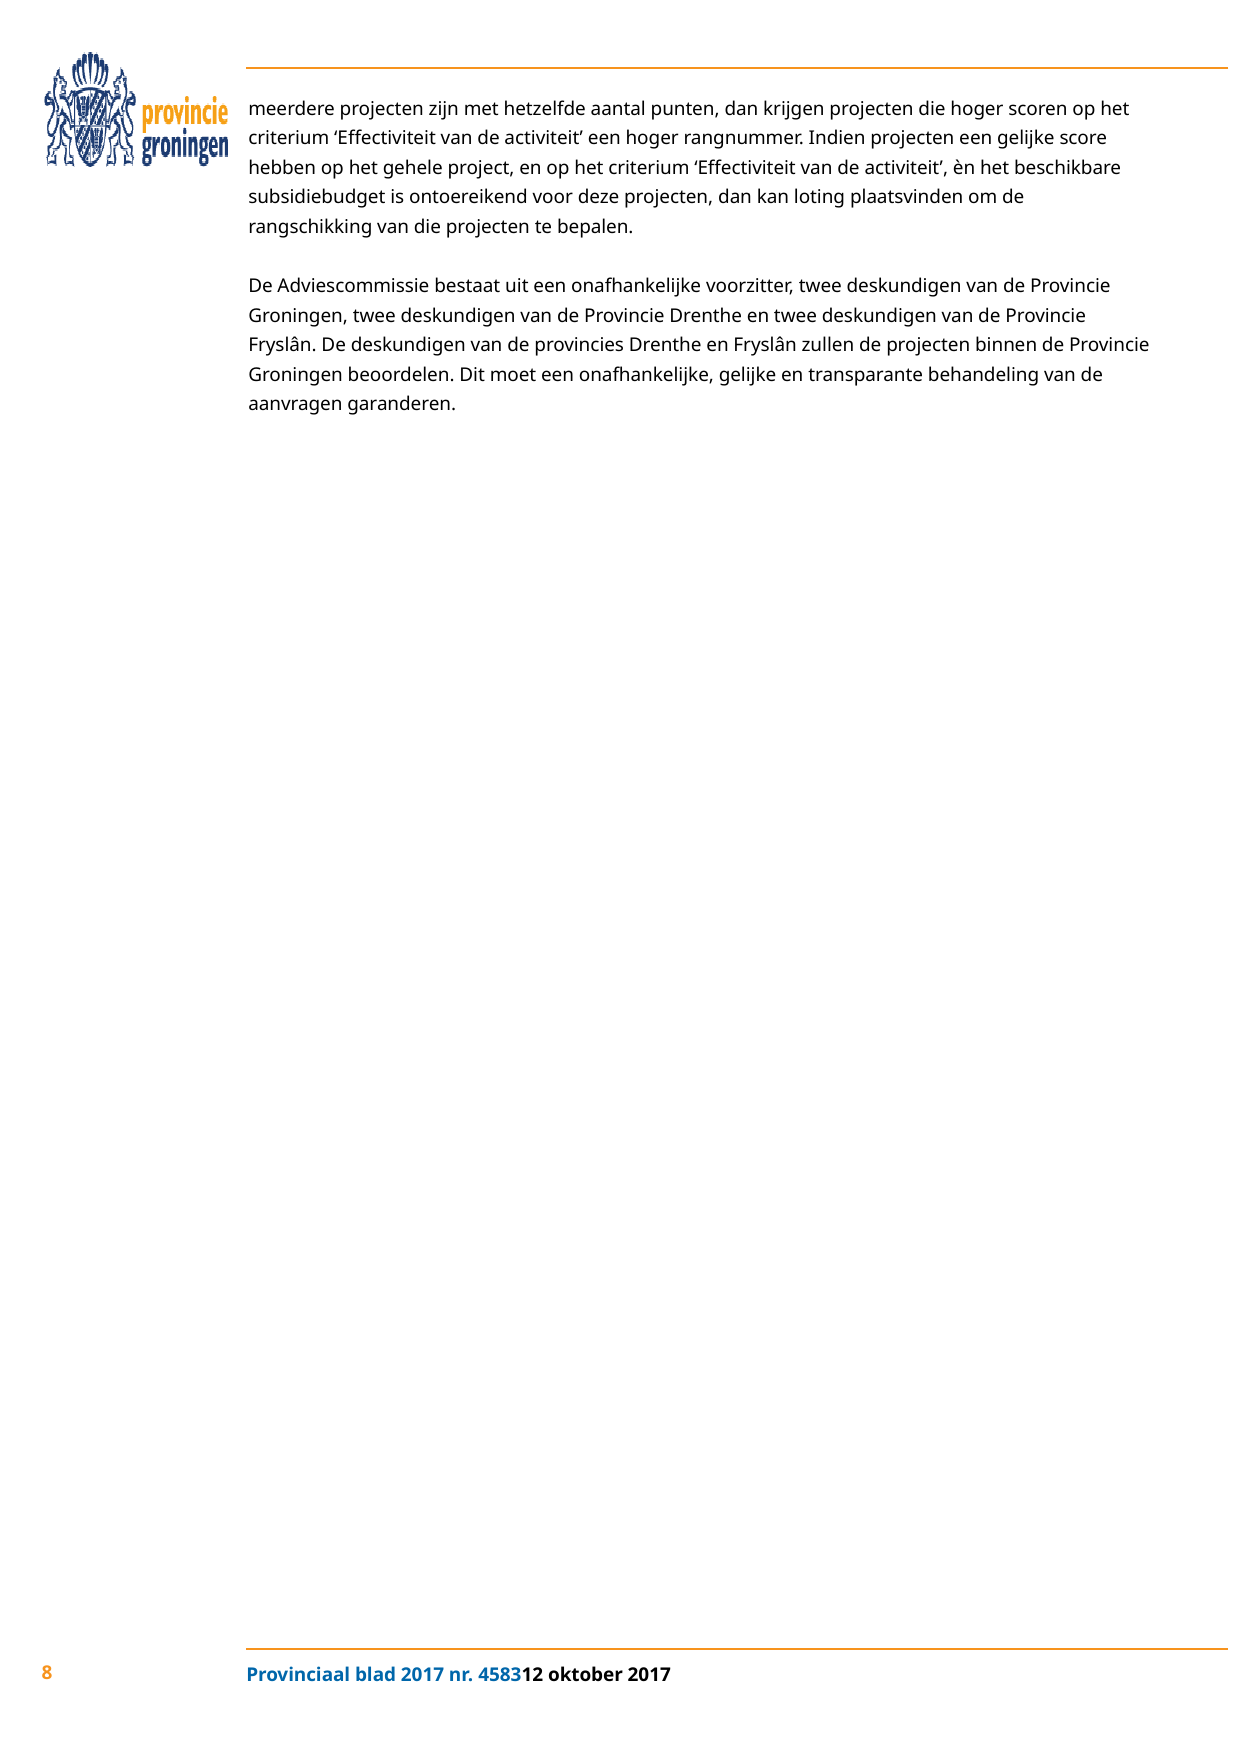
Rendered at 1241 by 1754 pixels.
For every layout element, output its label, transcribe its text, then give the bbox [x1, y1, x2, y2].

picture [41, 47, 231, 172]
text De Adviescommissie bestaat uit een onafhankelijke voorzitter, twee deskundigen van de Provincie Groningen, twee deskundigen van de Provincie Drenthe en twee deskundigen van de Provincie Fryslân. De deskundigen van de provincies Drenthe en Fryslân zullen de projecten binnen de Provincie Groningen beoordelen. Dit moet een onafhankelijke, gelijke en transparante behandeling van de aanvragen garanderen. [248, 272, 1152, 416]
text meerdere projecten zijn met hetzelfde aantal punten, dan krijgen projecten die hoger scoren op het criterium ‘Effectiviteit van de activiteit’ een hoger rangnummer. Indien projecten een gelijke score hebben op het gehele project, en op het criterium ‘Effectiviteit van de activiteit’, èn het beschikbare subsidiebudget is ontoereikend voor deze projecten, dan kan loting plaatsvinden om de rangschikking van die projecten te bepalen. [248, 95, 1152, 239]
